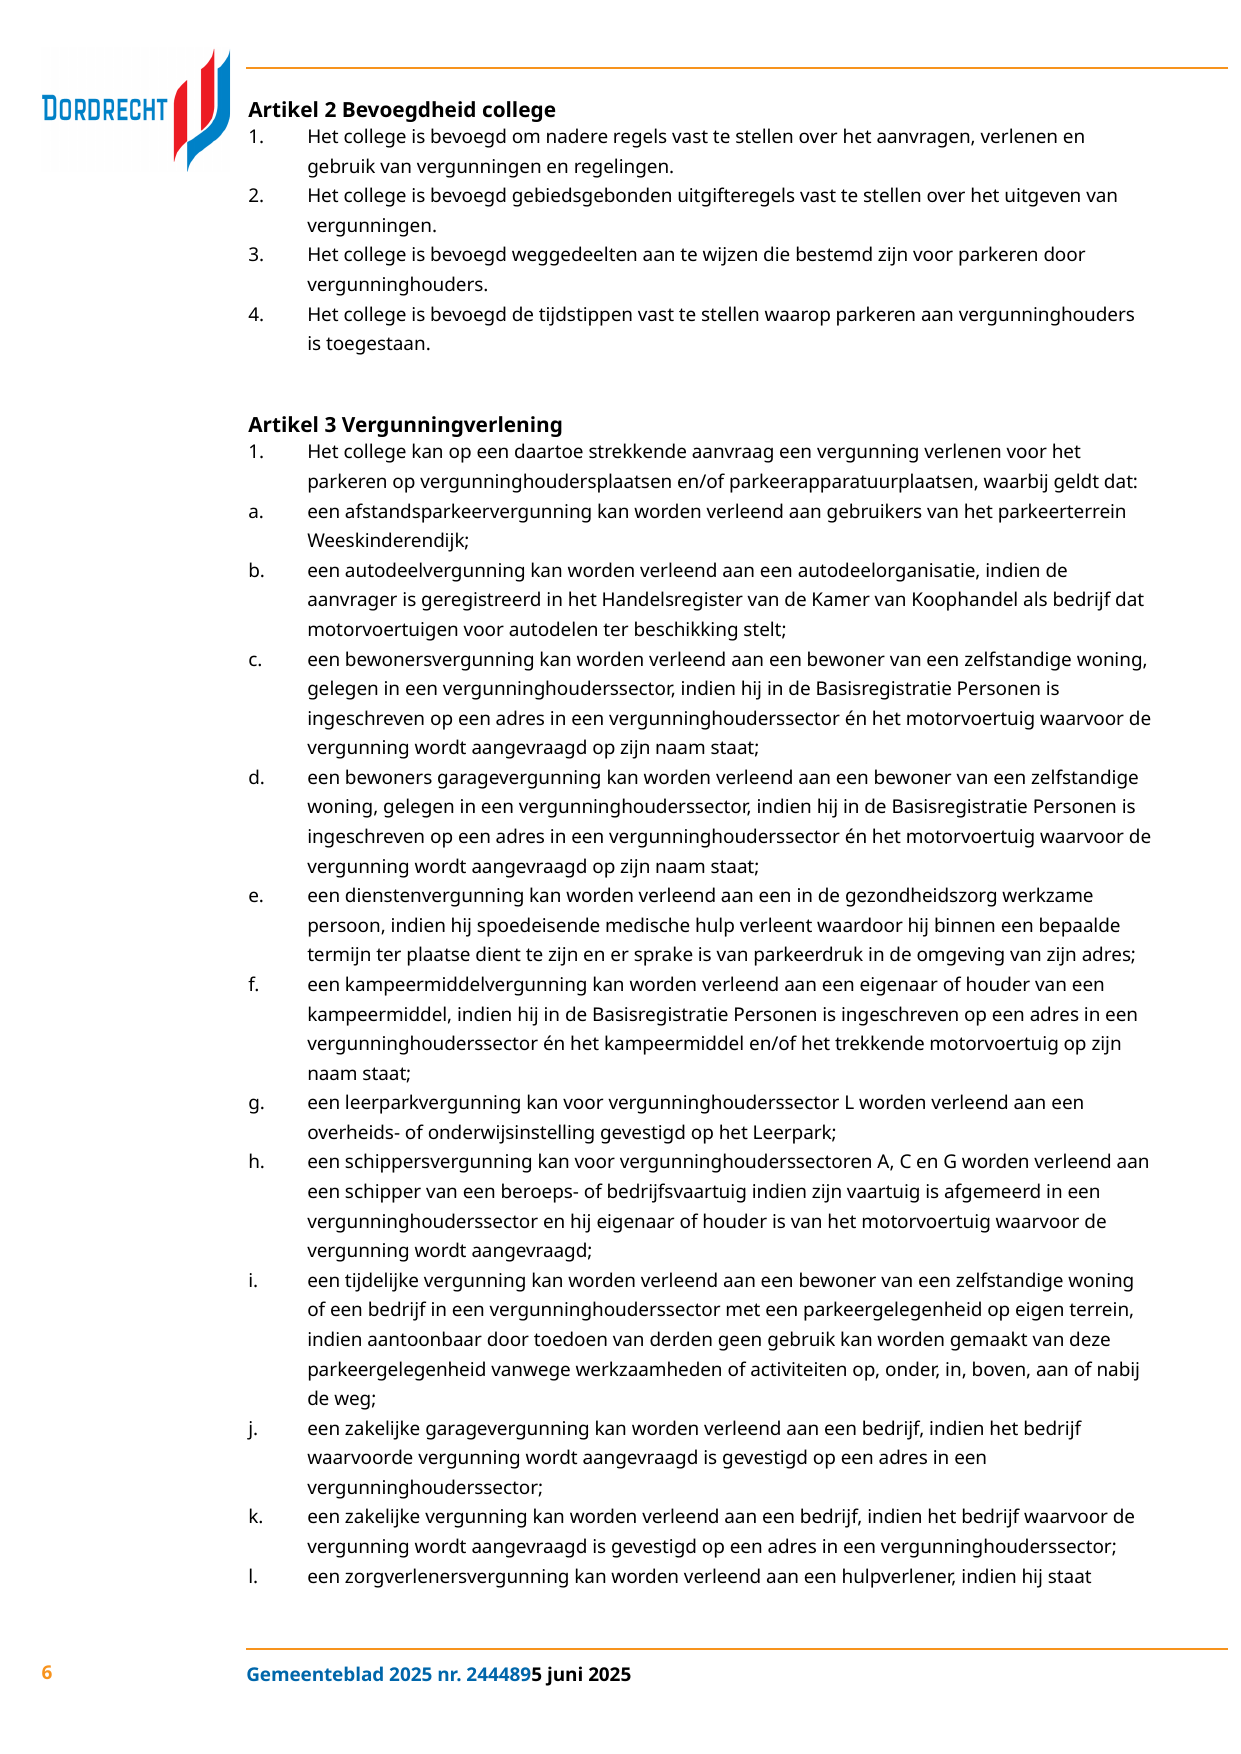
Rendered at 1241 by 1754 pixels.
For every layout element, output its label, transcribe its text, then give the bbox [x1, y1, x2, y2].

list een zakelijke garagevergunning kan worden verleend aan een bedrijf, indien het bedrijf waarvoorde vergunning wordt aangevraagd is gevestigd op een adres in een vergunninghouderssector; [248, 1415, 1152, 1500]
list een dienstenvergunning kan worden verleend aan een in de gezondheidszorg werkzame persoon, indien hij spoedeisende medische hulp verleent waardoor hij binnen een bepaalde termijn ter plaatse dient te zijn en er sprake is van parkeerdruk in de omgeving van zijn adres; [248, 882, 1152, 967]
list een zorgverlenersvergunning kan worden verleend aan een hulpverlener, indien hij staat [248, 1563, 1152, 1589]
list Het college kan op een daartoe strekkende aanvraag een vergunning verlenen voor het parkeren op vergunninghoudersplaatsen en/of parkeerapparatuurplaatsen, waarbij geldt dat: [248, 439, 1152, 494]
list Het college is bevoegd weggedeelten aan te wijzen die bestemd zijn voor parkeren door vergunninghouders. [248, 242, 1152, 297]
list een autodeelvergunning kan worden verleend aan een autodeelorganisatie, indien de aanvrager is geregistreerd in het Handelsregister van de Kamer van Koophandel als bedrijf dat motorvoertuigen voor autodelen ter beschikking stelt; [248, 557, 1152, 642]
list een afstandsparkeervergunning kan worden verleend aan gebruikers van het parkeerterrein Weeskinderendijk; [248, 498, 1152, 553]
list een kampeermiddelvergunning kan worden verleend aan een eigenaar of houder van een kampeermiddel, indien hij in de Basisregistratie Personen is ingeschreven op een adres in een vergunninghouderssector én het kampeermiddel en/of het trekkende motorvoertuig op zijn naam staat; [248, 971, 1152, 1086]
list een bewoners garagevergunning kan worden verleend aan een bewoner van een zelfstandige woning, gelegen in een vergunninghouderssector, indien hij in de Basisregistratie Personen is ingeschreven op een adres in een vergunninghouderssector én het motorvoertuig waarvoor de vergunning wordt aangevraagd op zijn naam staat; [248, 764, 1152, 879]
list een schippersvergunning kan voor vergunninghouderssectoren A, C en G worden verleend aan een schipper van een beroeps- of bedrijfsvaartuig indien zijn vaartuig is afgemeerd in een vergunninghouderssector en hij eigenaar of houder is van het motorvoertuig waarvoor de vergunning wordt aangevraagd; [248, 1149, 1152, 1263]
text Artikel 3 Vergunningverlening [248, 410, 1152, 439]
list Het college is bevoegd gebiedsgebonden uitgifteregels vast te stellen over het uitgeven van vergunningen. [248, 182, 1152, 238]
list een leerparkvergunning kan voor vergunninghouderssector L worden verleend aan een overheids- of onderwijsinstelling gevestigd op het Leerpark; [248, 1089, 1152, 1145]
list Het college is bevoegd de tijdstippen vast te stellen waarop parkeren aan vergunninghouders is toegestaan. [248, 301, 1152, 356]
list een bewonersvergunning kan worden verleend aan een bewoner van een zelfstandige woning, gelegen in een vergunninghouderssector, indien hij in de Basisregistratie Personen is ingeschreven op een adres in een vergunninghouderssector én het motorvoertuig waarvoor de vergunning wordt aangevraagd op zijn naam staat; [248, 646, 1152, 760]
picture [41, 47, 231, 172]
text Artikel 2 Bevoegdheid college [248, 95, 1152, 123]
list een tijdelijke vergunning kan worden verleend aan een bewoner van een zelfstandige woning of een bedrijf in een vergunninghouderssector met een parkeergelegenheid op eigen terrein, indien aantoonbaar door toedoen van derden geen gebruik kan worden gemaakt van deze parkeergelegenheid vanwege werkzaamheden of activiteiten op, onder, in, boven, aan of nabij de weg; [248, 1267, 1152, 1411]
list een zakelijke vergunning kan worden verleend aan een bedrijf, indien het bedrijf waarvoor de vergunning wordt aangevraagd is gevestigd op een adres in een vergunninghouderssector; [248, 1504, 1152, 1559]
list Het college is bevoegd om nadere regels vast te stellen over het aanvragen, verlenen en gebruik van vergunningen en regelingen. [248, 123, 1152, 178]
